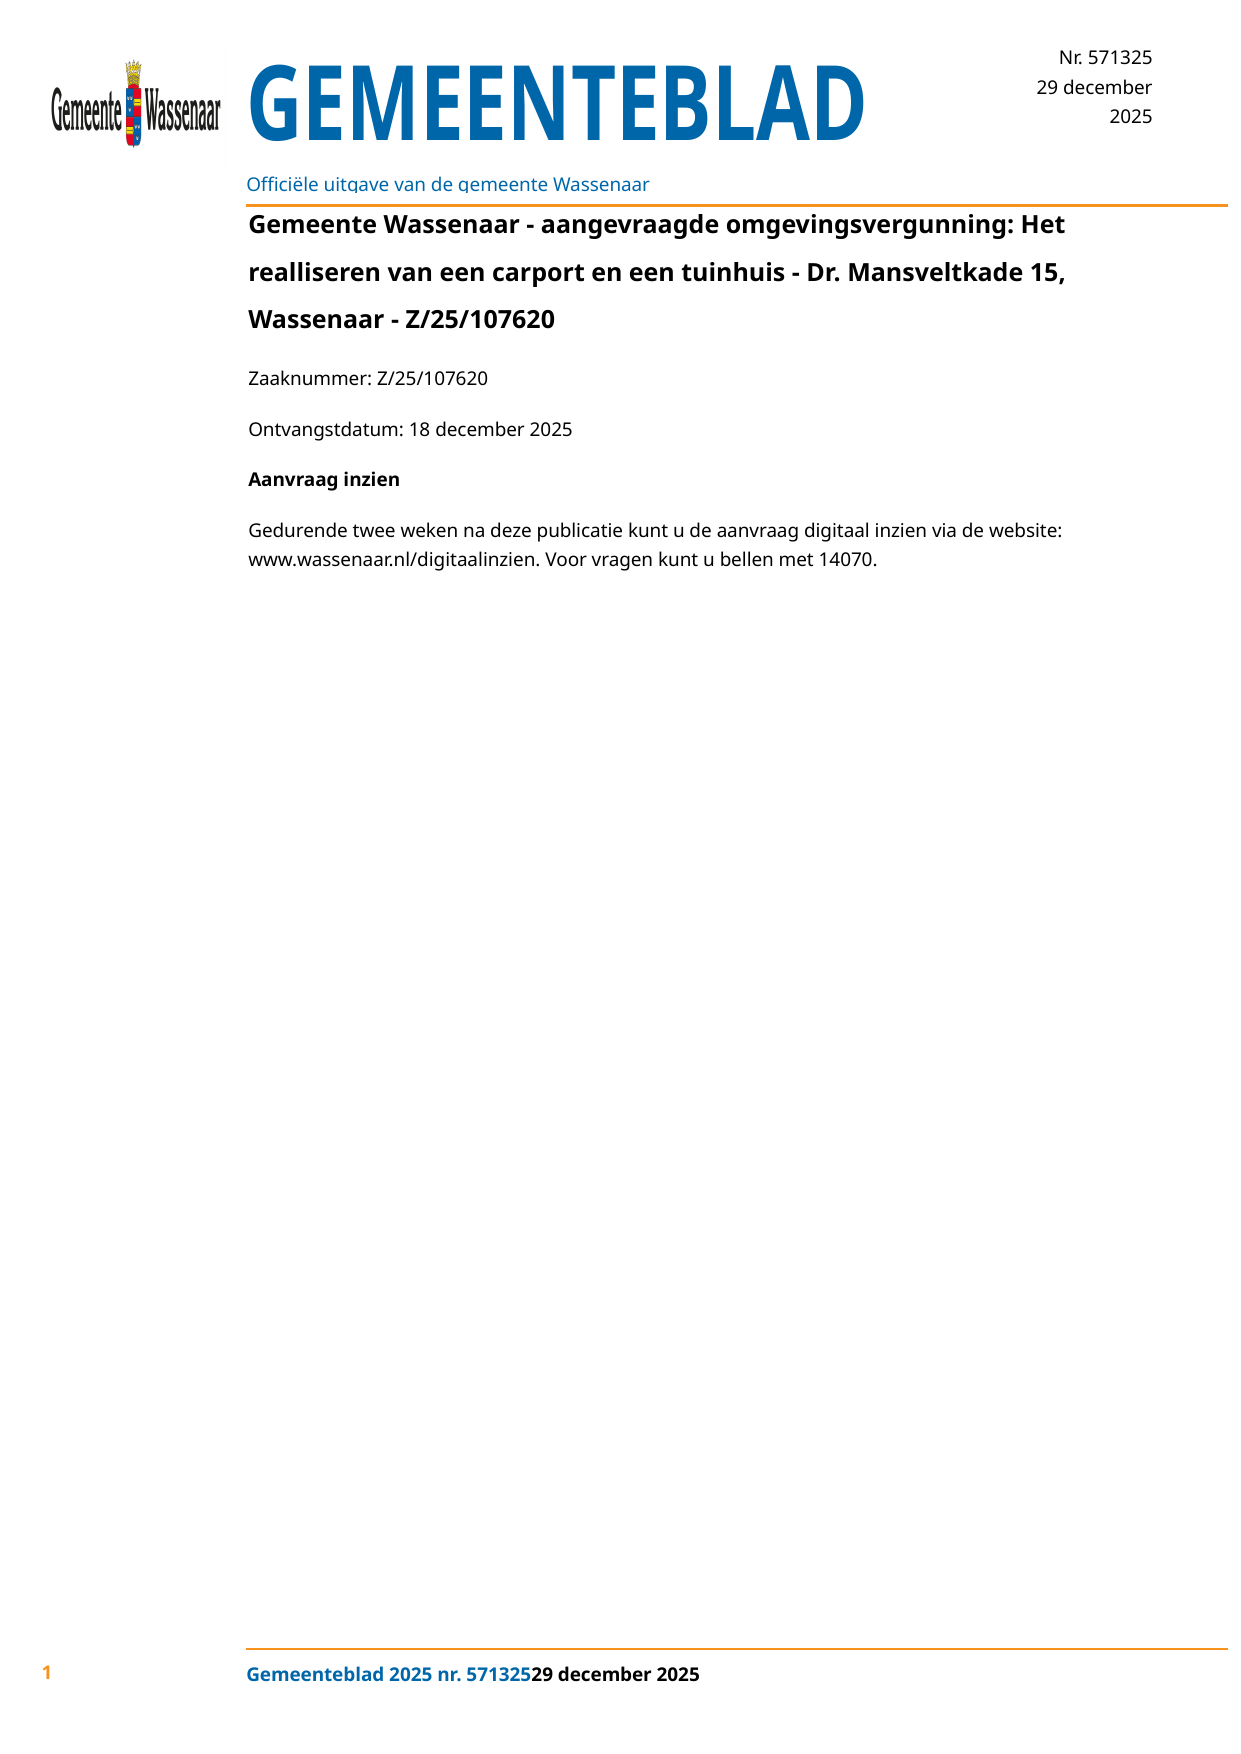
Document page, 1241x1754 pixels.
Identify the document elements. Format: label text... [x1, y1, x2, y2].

text Gedurende twee weken na deze publicatie kunt u de aanvraag digitaal inzien via de website: www.wassenaar.nl/digitaalinzien. Voor vragen kunt u bellen met 14070. [248, 517, 1152, 572]
text Ontvangstdatum: 18 december 2025 [248, 416, 1152, 442]
text Gemeente Wassenaar - aangevraagde omgevingsvergunning: Het realliseren van een carport en een tuinhuis - Dr. Mansveltkade 15, Wassenaar - Z/25/107620 [248, 207, 1152, 336]
text Zaaknummer: Z/25/107620 [248, 366, 1152, 391]
picture [41, 47, 231, 172]
text Aanvraag inzien [248, 466, 1152, 492]
